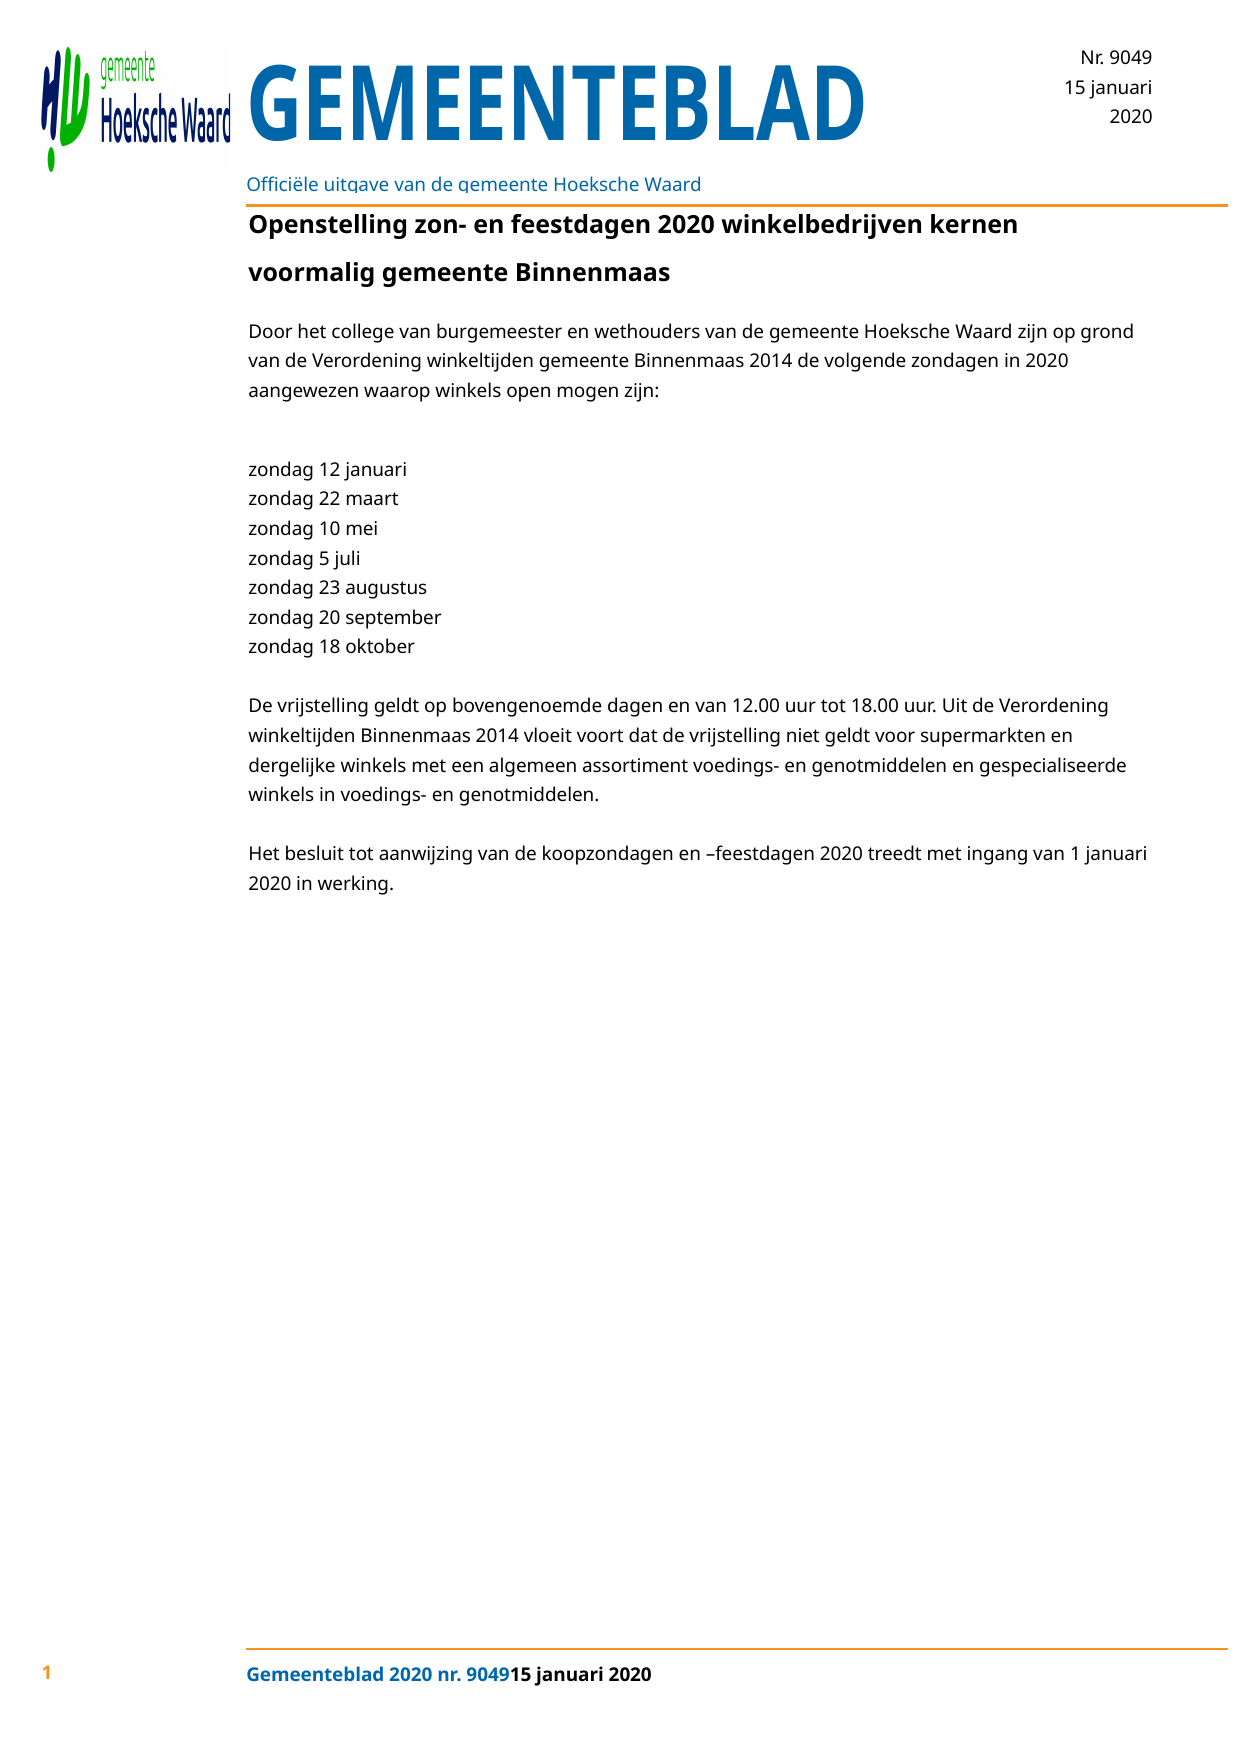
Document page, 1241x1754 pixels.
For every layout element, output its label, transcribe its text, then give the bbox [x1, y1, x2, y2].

text zondag 12 januari [248, 456, 1152, 482]
text De vrijstelling geldt op bovengenoemde dagen en van 12.00 uur tot 18.00 uur. Uit de Verordening winkeltijden Binnenmaas 2014 vloeit voort dat de vrijstelling niet geldt voor supermarkten en dergelijke winkels met een algemeen assortiment voedings- en genotmiddelen en gespecialiseerde winkels in voedings- en genotmiddelen. [248, 693, 1152, 807]
text Door het college van burgemeester en wethouders van de gemeente Hoeksche Waard zijn op grond van de Verordening winkeltijden gemeente Binnenmaas 2014 de volgende zondagen in 2020 aangewezen waarop winkels open mogen zijn: [248, 318, 1152, 403]
picture [41, 47, 231, 172]
text zondag 18 oktober [248, 633, 1152, 659]
text zondag 22 maart [248, 486, 1152, 511]
text Openstelling zon- en feestdagen 2020 winkelbedrijven kernen voormalig gemeente Binnenmaas [248, 207, 1152, 288]
text Het besluit tot aanwijzing van de koopzondagen en –feestdagen 2020 treedt met ingang van 1 januari 2020 in werking. [248, 841, 1152, 896]
text zondag 20 september [248, 604, 1152, 629]
text zondag 10 mei [248, 515, 1152, 541]
text zondag 5 juli [248, 545, 1152, 570]
text zondag 23 augustus [248, 574, 1152, 600]
